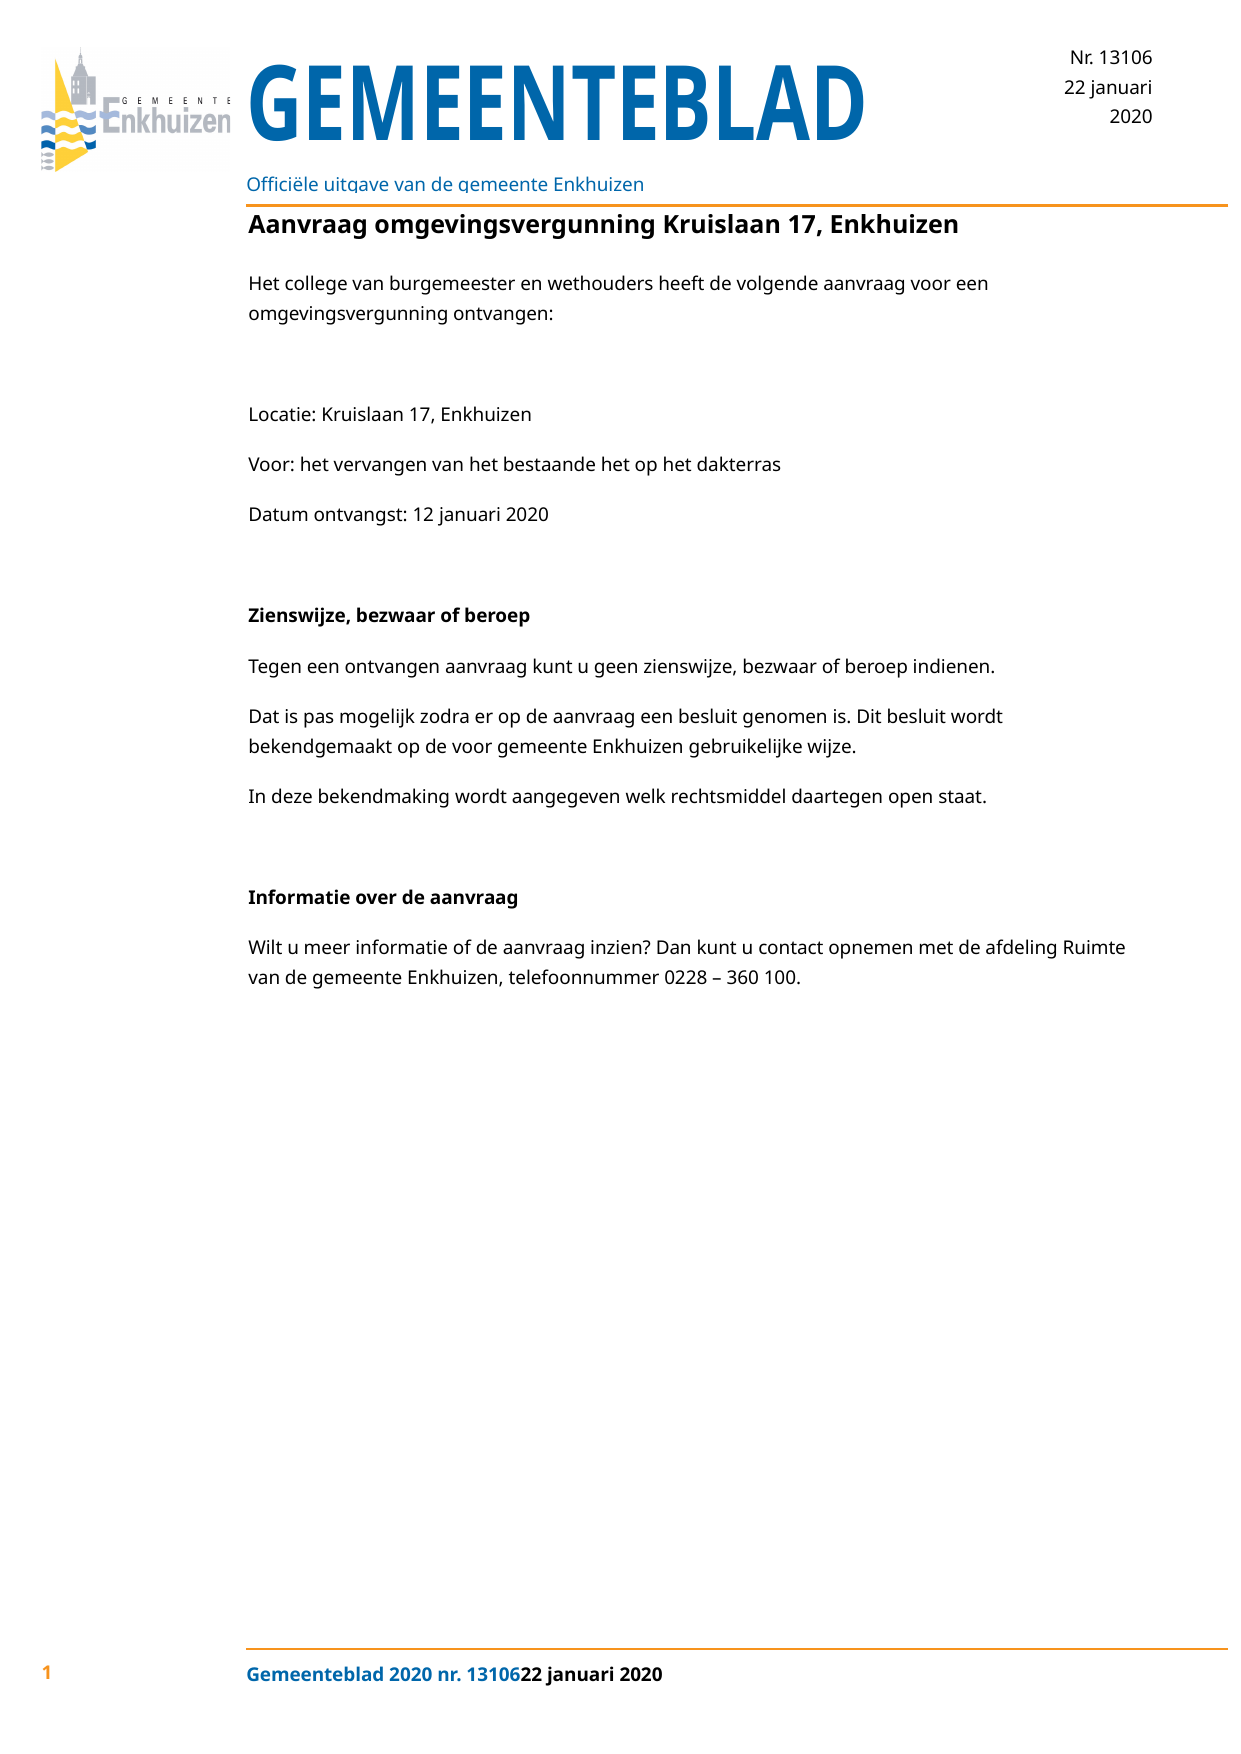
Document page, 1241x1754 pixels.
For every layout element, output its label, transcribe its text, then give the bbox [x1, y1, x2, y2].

text Aanvraag omgevingsvergunning Kruislaan 17, Enkhuizen [248, 207, 1152, 241]
text Locatie: Kruislaan 17, Enkhuizen [248, 401, 1152, 426]
text In deze bekendmaking wordt aangegeven welk rechtsmiddel daartegen open staat. [248, 783, 1152, 809]
text Het college van burgemeester en wethouders heeft de volgende aanvraag voor een omgevingsvergunning ontvangen: [248, 270, 1152, 326]
text Datum ontvangst: 12 januari 2020 [248, 502, 1152, 527]
picture [41, 47, 231, 172]
text Wilt u meer informatie of de aanvraag inzien? Dan kunt u contact opnemen met de afdeling Ruimte van de gemeente Enkhuizen, telefoonnummer 0228 – 360 100. [248, 934, 1152, 990]
text Dat is pas mogelijk zodra er op de aanvraag een besluit genomen is. Dit besluit wordt bekendgemaakt op de voor gemeente Enkhuizen gebruikelijke wijze. [248, 703, 1152, 758]
text Zienswijze, bezwaar of beroep [248, 602, 1152, 628]
text Voor: het vervangen van het bestaande het op het dakterras [248, 451, 1152, 477]
text Tegen een ontvangen aanvraag kunt u geen zienswijze, bezwaar of beroep indienen. [248, 653, 1152, 678]
text Informatie over de aanvraag [248, 884, 1152, 910]
